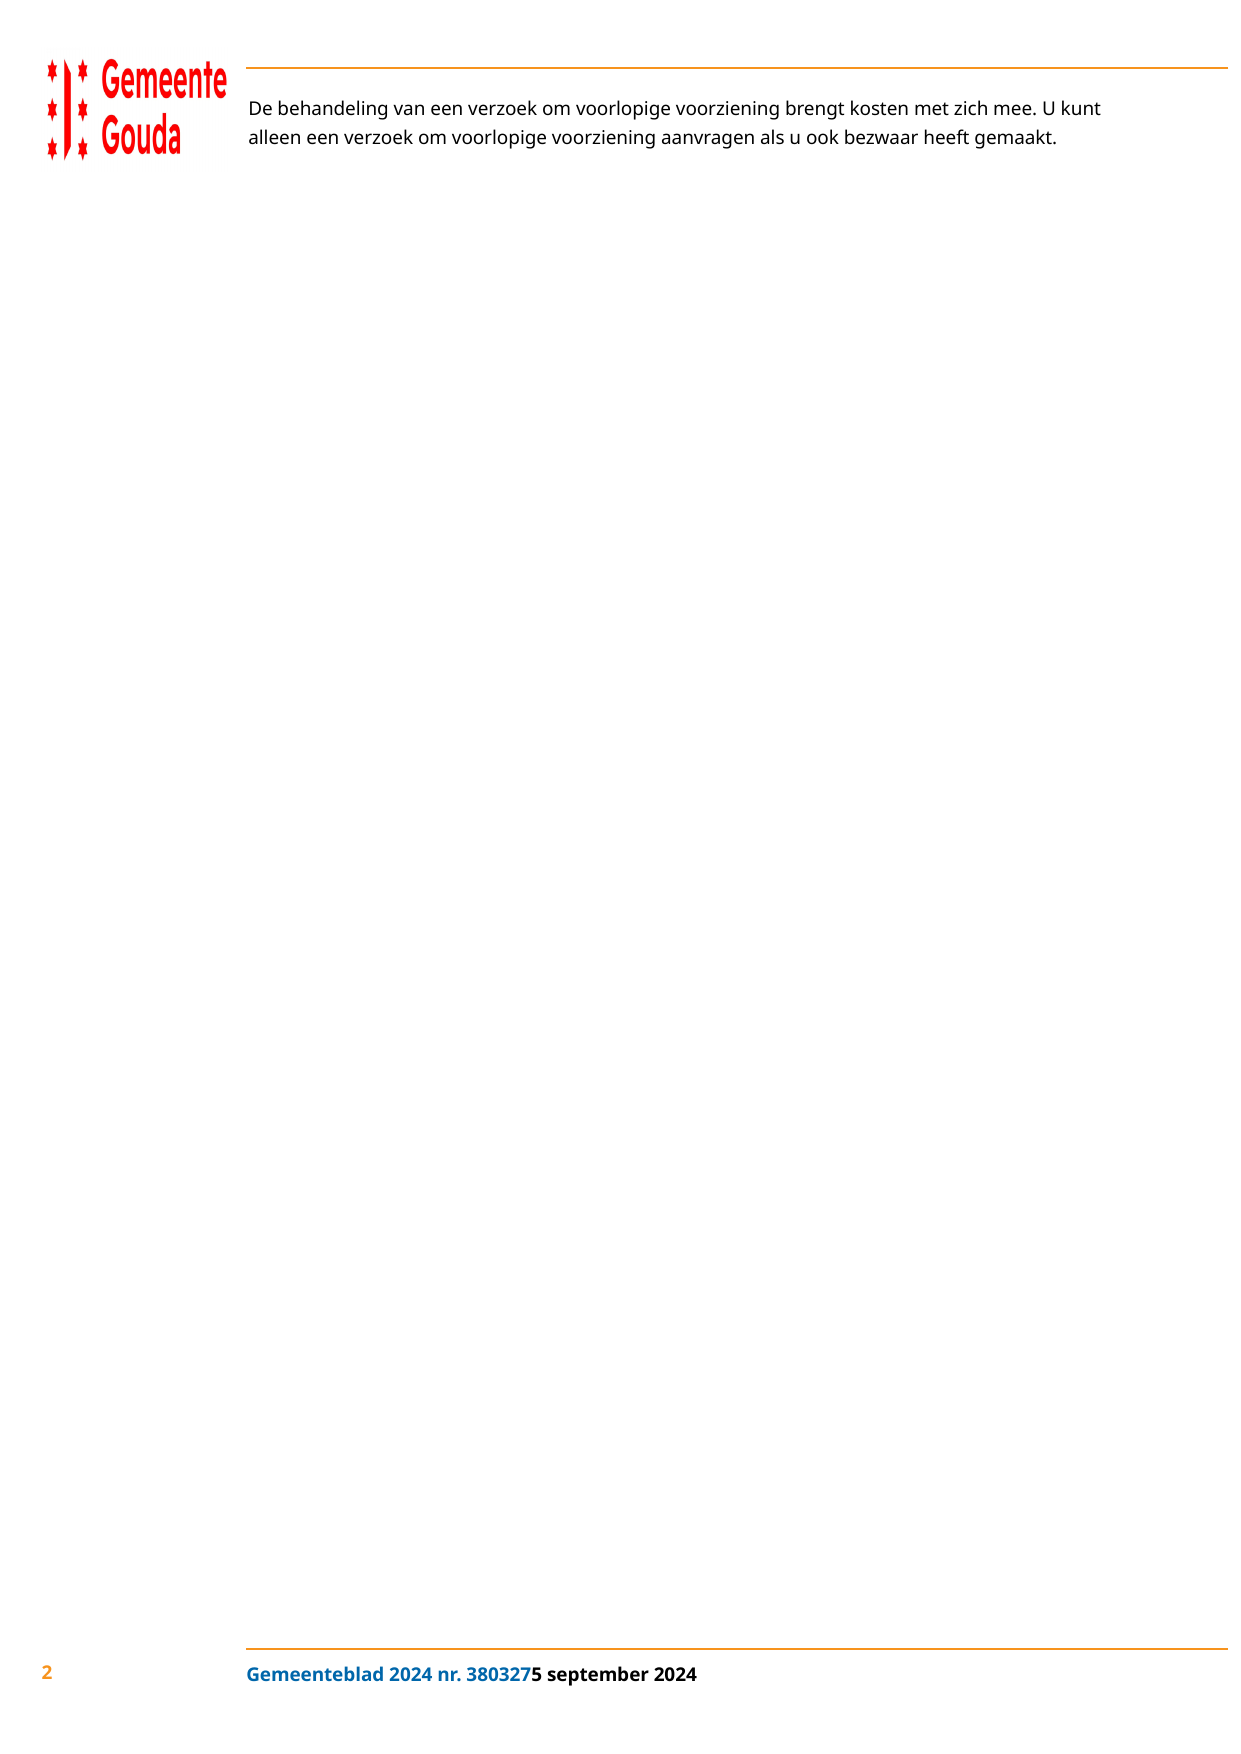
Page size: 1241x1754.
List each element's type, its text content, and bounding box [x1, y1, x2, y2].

text De behandeling van een verzoek om voorlopige voorziening brengt kosten met zich mee. U kunt alleen een verzoek om voorlopige voorziening aanvragen als u ook bezwaar heeft gemaakt. [248, 95, 1152, 150]
picture [41, 47, 231, 172]
